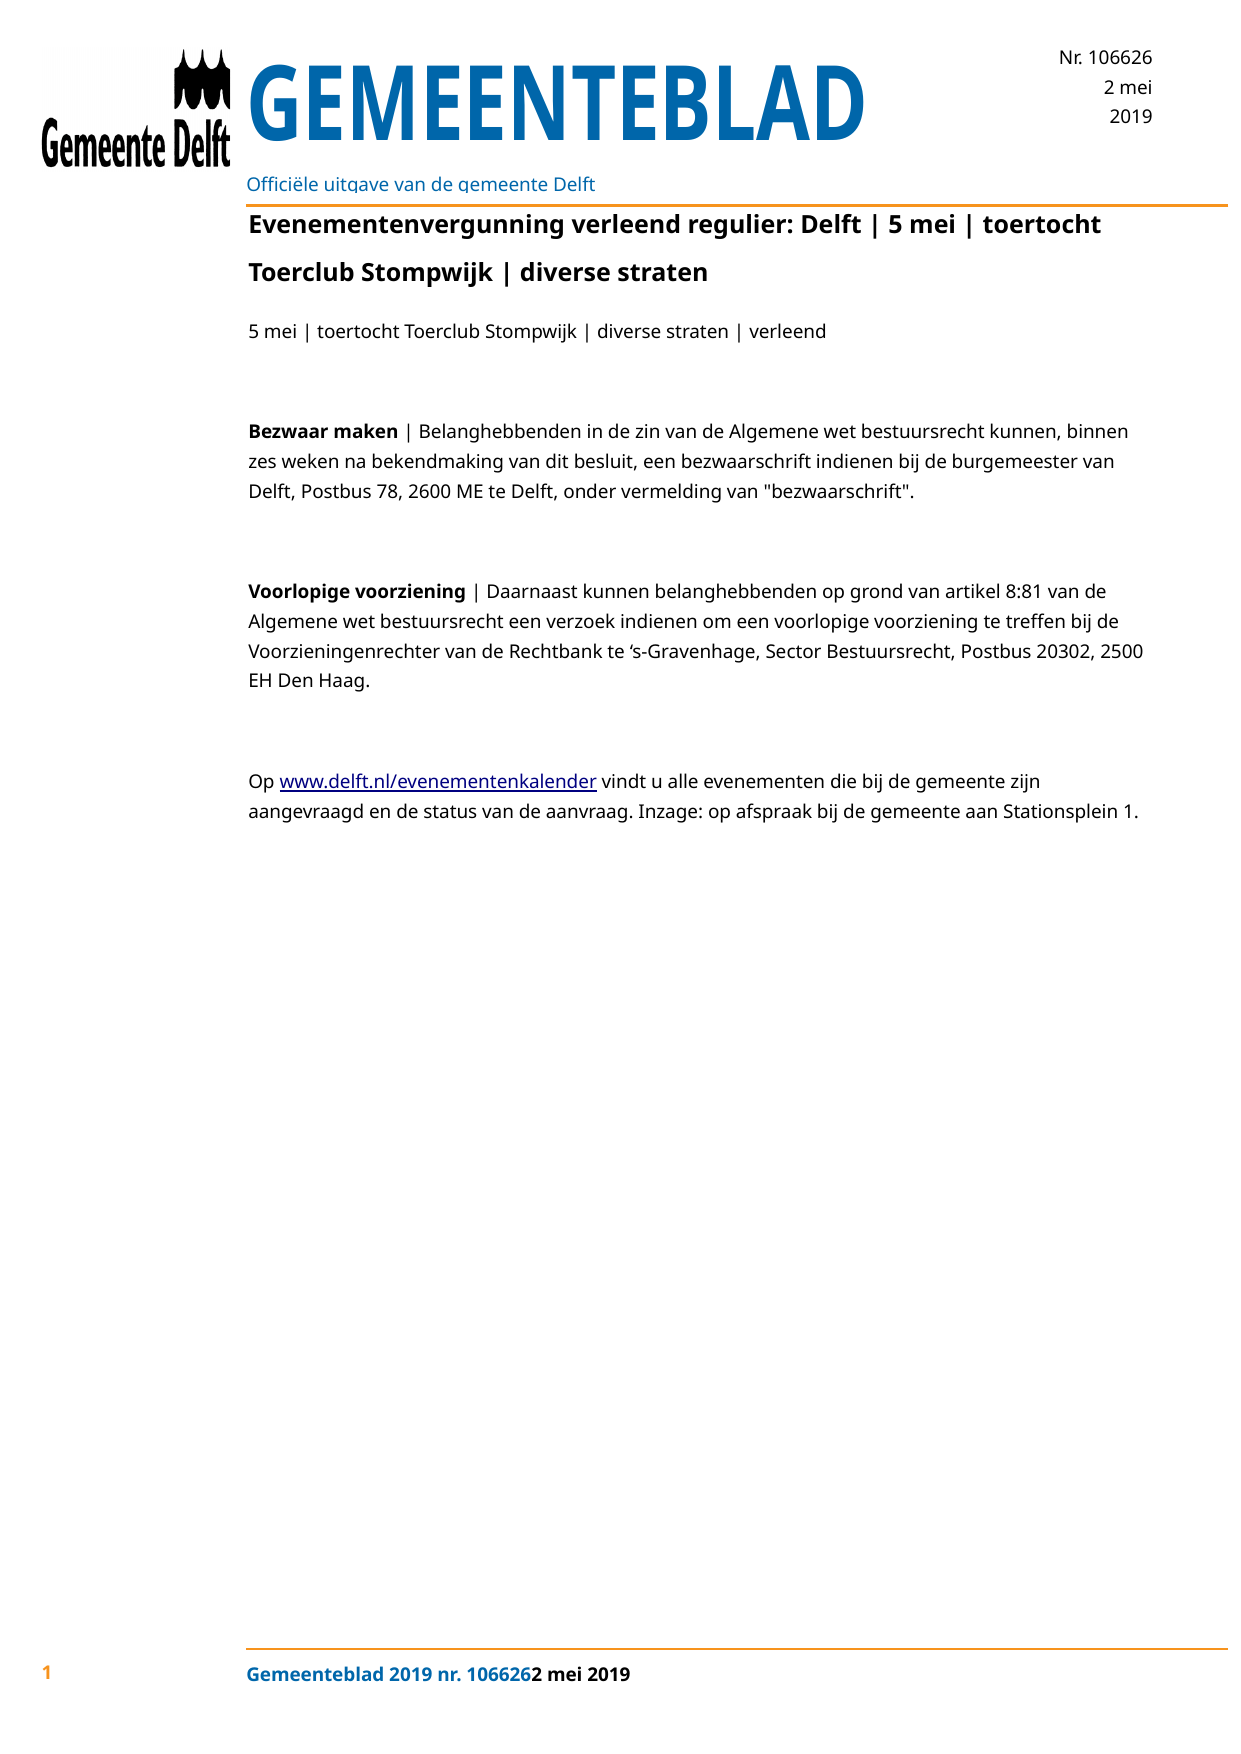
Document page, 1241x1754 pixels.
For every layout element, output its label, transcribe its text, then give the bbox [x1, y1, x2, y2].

text Bezwaar maken | Belanghebbenden in de zin van de Algemene wet bestuursrecht kunnen, binnen zes weken na bekendmaking van dit besluit, een bezwaarschrift indienen bij de burgemeester van Delft, Postbus 78, 2600 ME te Delft, onder vermelding van "bezwaarschrift". [248, 419, 1152, 504]
text Evenementenvergunning verleend regulier: Delft | 5 mei | toertocht Toerclub Stompwijk | diverse straten [248, 207, 1152, 288]
text Voorlopige voorziening | Daarnaast kunnen belanghebbenden op grond van artikel 8:81 van de Algemene wet bestuursrecht een verzoek indienen om een voorlopige voorziening te treffen bij de Voorzieningenrechter van de Rechtbank te ‘s-Gravenhage, Sector Bestuursrecht, Postbus 20302, 2500 EH Den Haag. [248, 579, 1152, 693]
text 5 mei | toertocht Toerclub Stompwijk | diverse straten | verleend [248, 318, 1152, 344]
text Op www.delft.nl/evenementenkalender vindt u alle evenementen die bij de gemeente zijn aangevraagd en de status van de aanvraag. Inzage: op afspraak bij de gemeente aan Stationsplein 1. [248, 768, 1152, 824]
picture [41, 47, 231, 172]
